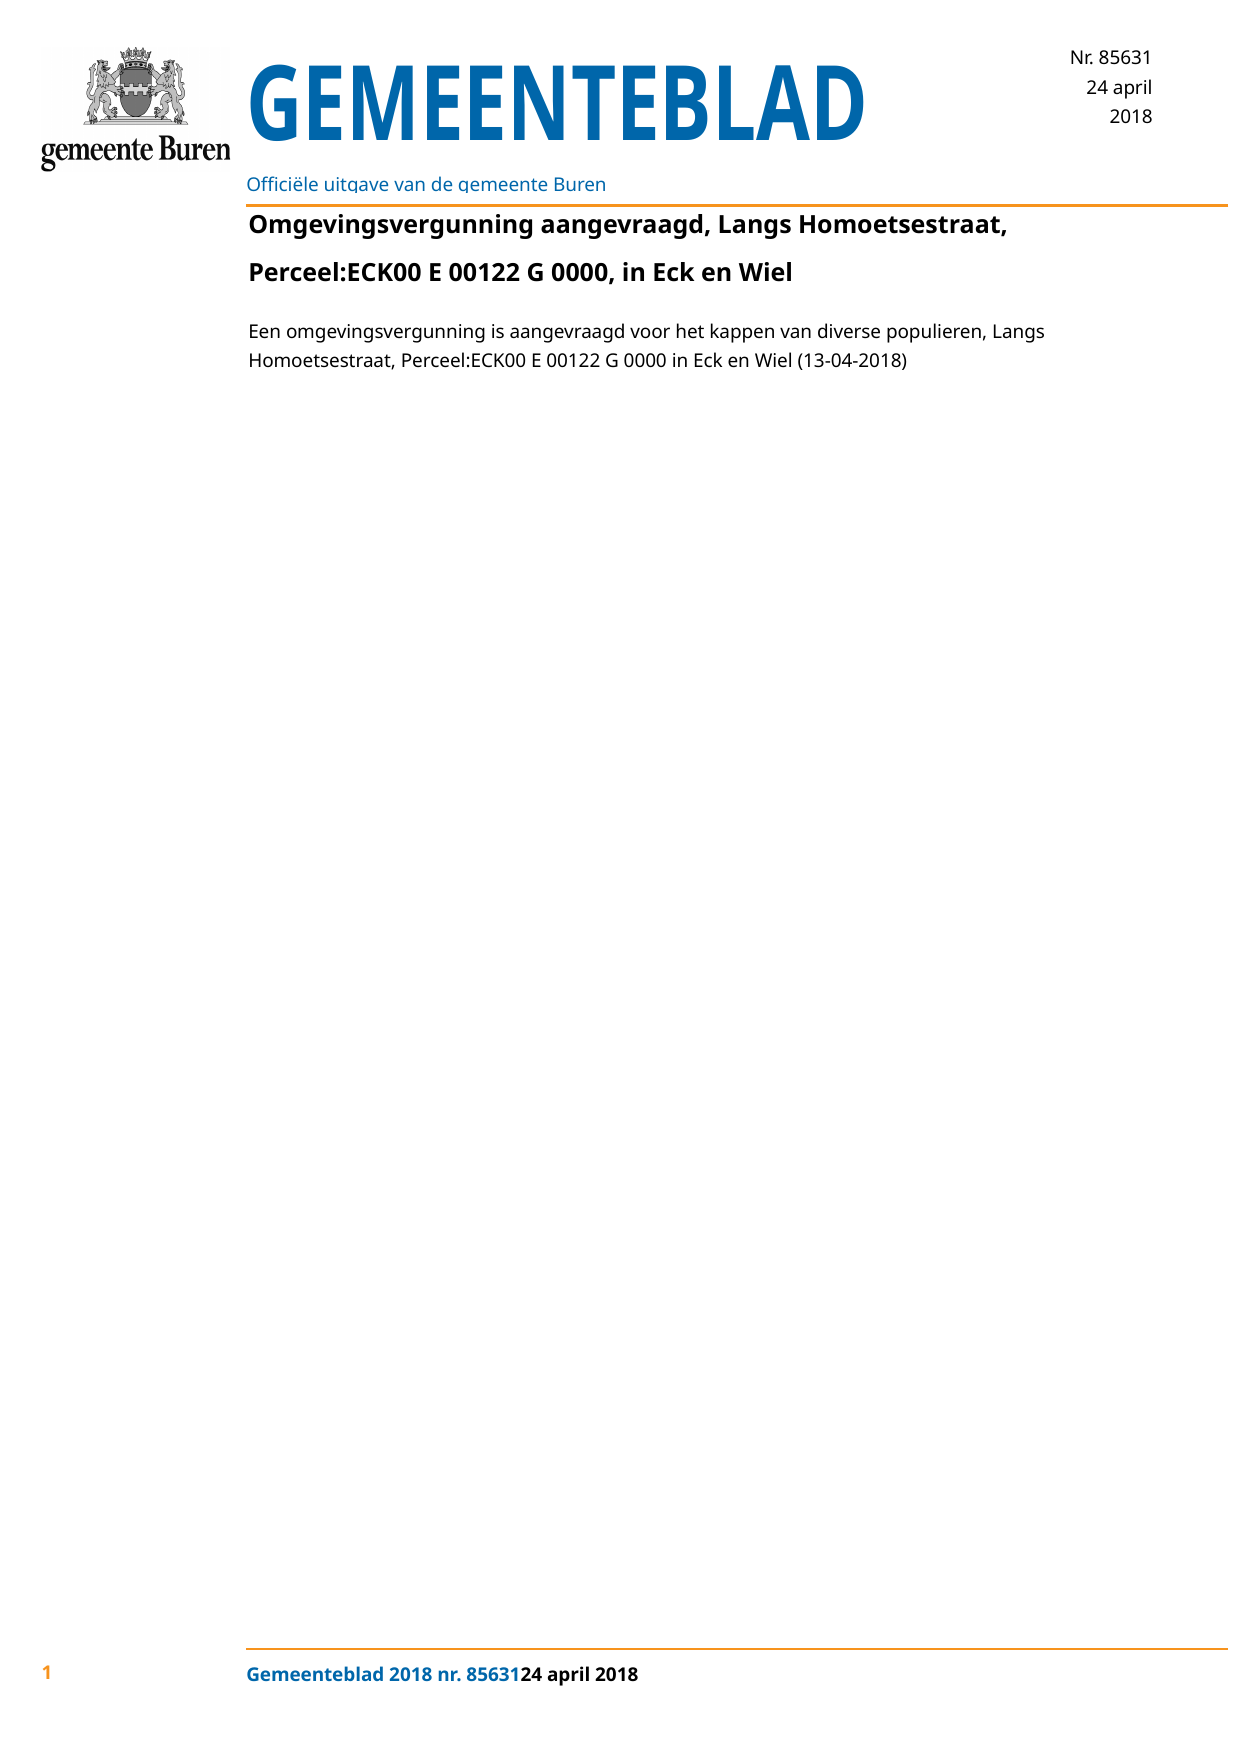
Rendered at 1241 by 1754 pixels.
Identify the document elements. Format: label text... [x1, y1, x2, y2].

picture [41, 47, 231, 172]
text Omgevingsvergunning aangevraagd, Langs Homoetsestraat, Perceel:ECK00 E 00122 G 0000, in Eck en Wiel [248, 207, 1152, 288]
text Een omgevingsvergunning is aangevraagd voor het kappen van diverse populieren, Langs Homoetsestraat, Perceel:ECK00 E 00122 G 0000 in Eck en Wiel (13-04-2018) [248, 318, 1152, 373]
